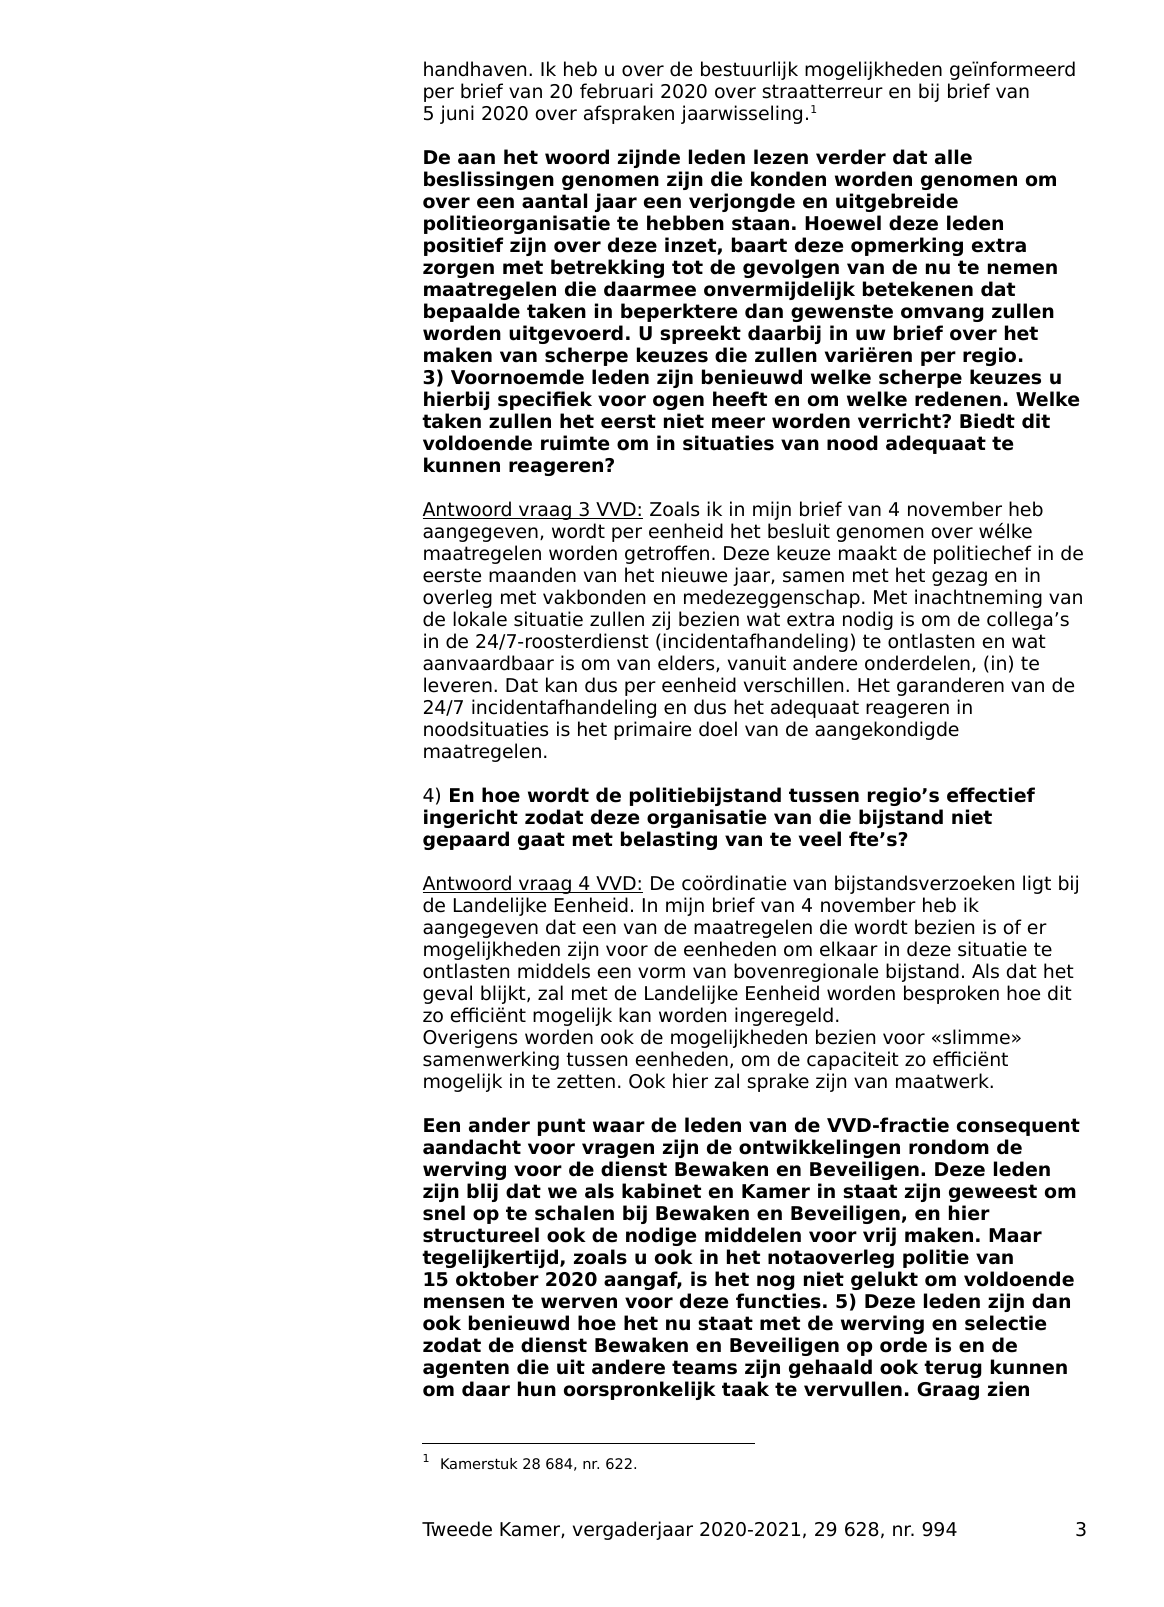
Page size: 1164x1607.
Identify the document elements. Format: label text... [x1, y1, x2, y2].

text Antwoord vraag 3 VVD: Zoals ik in mijn brief van 4 november heb aangegeven, wordt per eenheid het besluit genomen over wélke maatregelen worden getroffen. Deze keuze maakt de politiechef in de eerste maanden van het nieuwe jaar, samen met het gezag en in overleg met vakbonden en medezeggenschap. Met inachtneming van de lokale situatie zullen zij bezien wat extra nodig is om de collega’s in de 24/7-roosterdienst (incidentafhandeling) te ontlasten en wat aanvaardbaar is om van elders, vanuit andere onderdelen, (in) te leveren. Dat kan dus per eenheid verschillen. Het garanderen van de 24/7 incidentafhandeling en dus het adequaat reageren in noodsituaties is het primaire doel van de aangekondigde maatregelen. [422, 499, 1087, 763]
text De aan het woord zijnde leden lezen verder dat alle beslissingen genomen zijn die konden worden genomen om over een aantal jaar een verjongde en uitgebreide politieorganisatie te hebben staan. Hoewel deze leden positief zijn over deze inzet, baart deze opmerking extra zorgen met betrekking tot de gevolgen van de nu te nemen maatregelen die daarmee onvermijdelijk betekenen dat bepaalde taken in beperktere dan gewenste omvang zullen worden uitgevoerd. U spreekt daarbij in uw brief over het maken van scherpe keuzes die zullen variëren per regio. 3) Voornoemde leden zijn benieuwd welke scherpe keuzes u hierbij specifiek voor ogen heeft en om welke redenen. Welke taken zullen het eerst niet meer worden verricht? Biedt dit voldoende ruimte om in situaties van nood adequaat te kunnen reageren? [422, 147, 1087, 477]
text Antwoord vraag 4 VVD: De coördinatie van bijstandsverzoeken ligt bij de Landelijke Eenheid. In mijn brief van 4 november heb ik aangegeven dat een van de maatregelen die wordt bezien is of er mogelijkheden zijn voor de eenheden om elkaar in deze situatie te ontlasten middels een vorm van bovenregionale bijstand. Als dat het geval blijkt, zal met de Landelijke Eenheid worden besproken hoe dit zo efficiënt mogelijk kan worden ingeregeld. [422, 873, 1087, 1027]
text Overigens worden ook de mogelijkheden bezien voor «slimme» samenwerking tussen eenheden, om de capaciteit zo efficiënt mogelijk in te zetten. Ook hier zal sprake zijn van maatwerk. [422, 1027, 1087, 1093]
text Een ander punt waar de leden van de VVD-fractie consequent aandacht voor vragen zijn de ontwikkelingen rondom de werving voor de dienst Bewaken en Beveiligen. Deze leden zijn blij dat we als kabinet en Kamer in staat zijn geweest om snel op te schalen bij Bewaken en Beveiligen, en hier structureel ook de nodige middelen voor vrij maken. Maar tegelijkertijd, zoals u ook in het notaoverleg politie van 15 oktober 2020 aangaf, is het nog niet gelukt om voldoende mensen te werven voor deze functies. 5) Deze leden zijn dan ook benieuwd hoe het nu staat met de werving en selectie zodat de dienst Bewaken en Beveiligen op orde is en de agenten die uit andere teams zijn gehaald ook terug kunnen om daar hun oorspronkelijk taak te vervullen. Graag zien [422, 1115, 1087, 1401]
text Kamerstuk 28 684, nr. 622. [422, 1452, 1087, 1474]
text 4) En hoe wordt de politiebijstand tussen regio’s effectief ingericht zodat deze organisatie van die bijstand niet gepaard gaat met belasting van te veel fte’s? [422, 785, 1087, 851]
text handhaven. Ik heb u over de bestuurlijk mogelijkheden geïnformeerd per brief van 20 februari 2020 over straatterreur en bij brief van 5 juni 2020 over afspraken jaarwisseling. [422, 59, 1087, 125]
